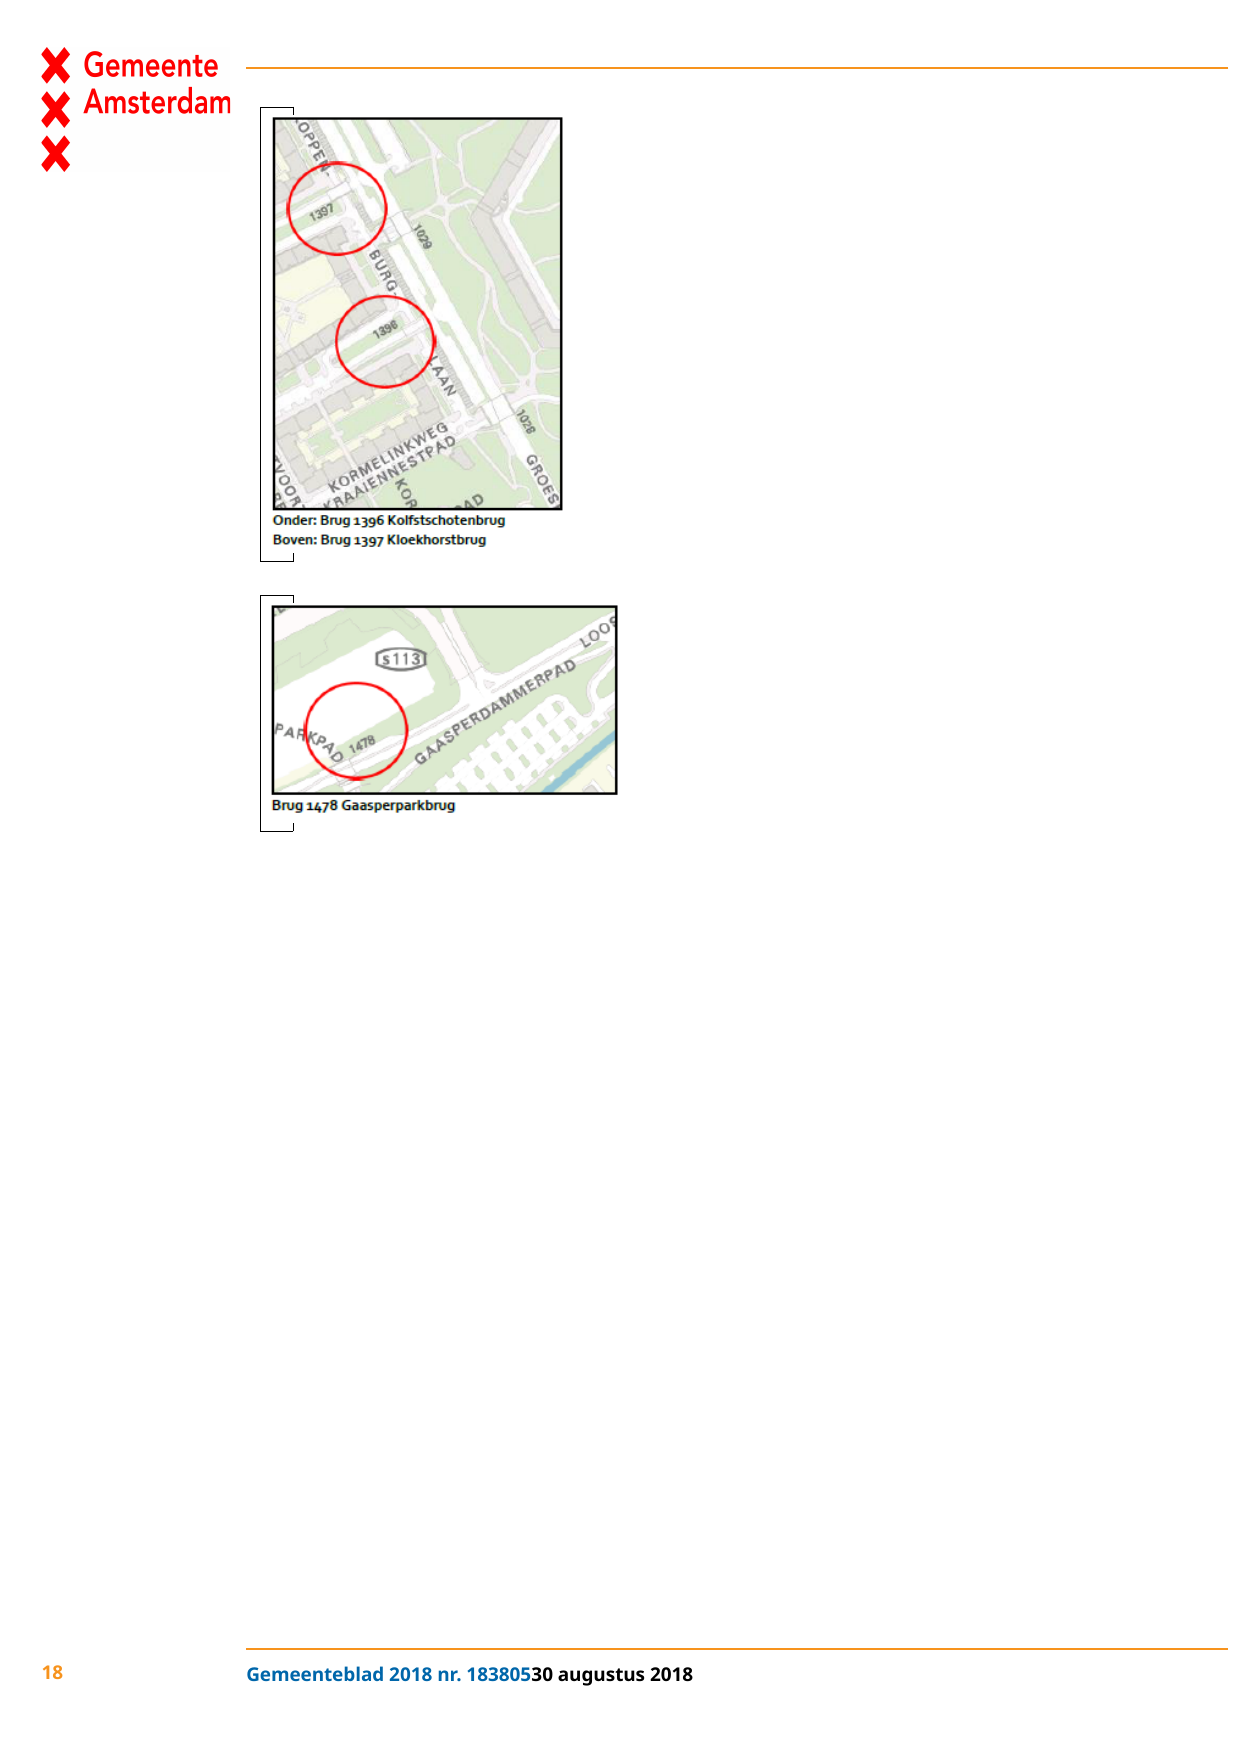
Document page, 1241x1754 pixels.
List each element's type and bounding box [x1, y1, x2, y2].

picture [41, 47, 231, 172]
picture [268, 115, 565, 553]
picture [268, 603, 624, 823]
